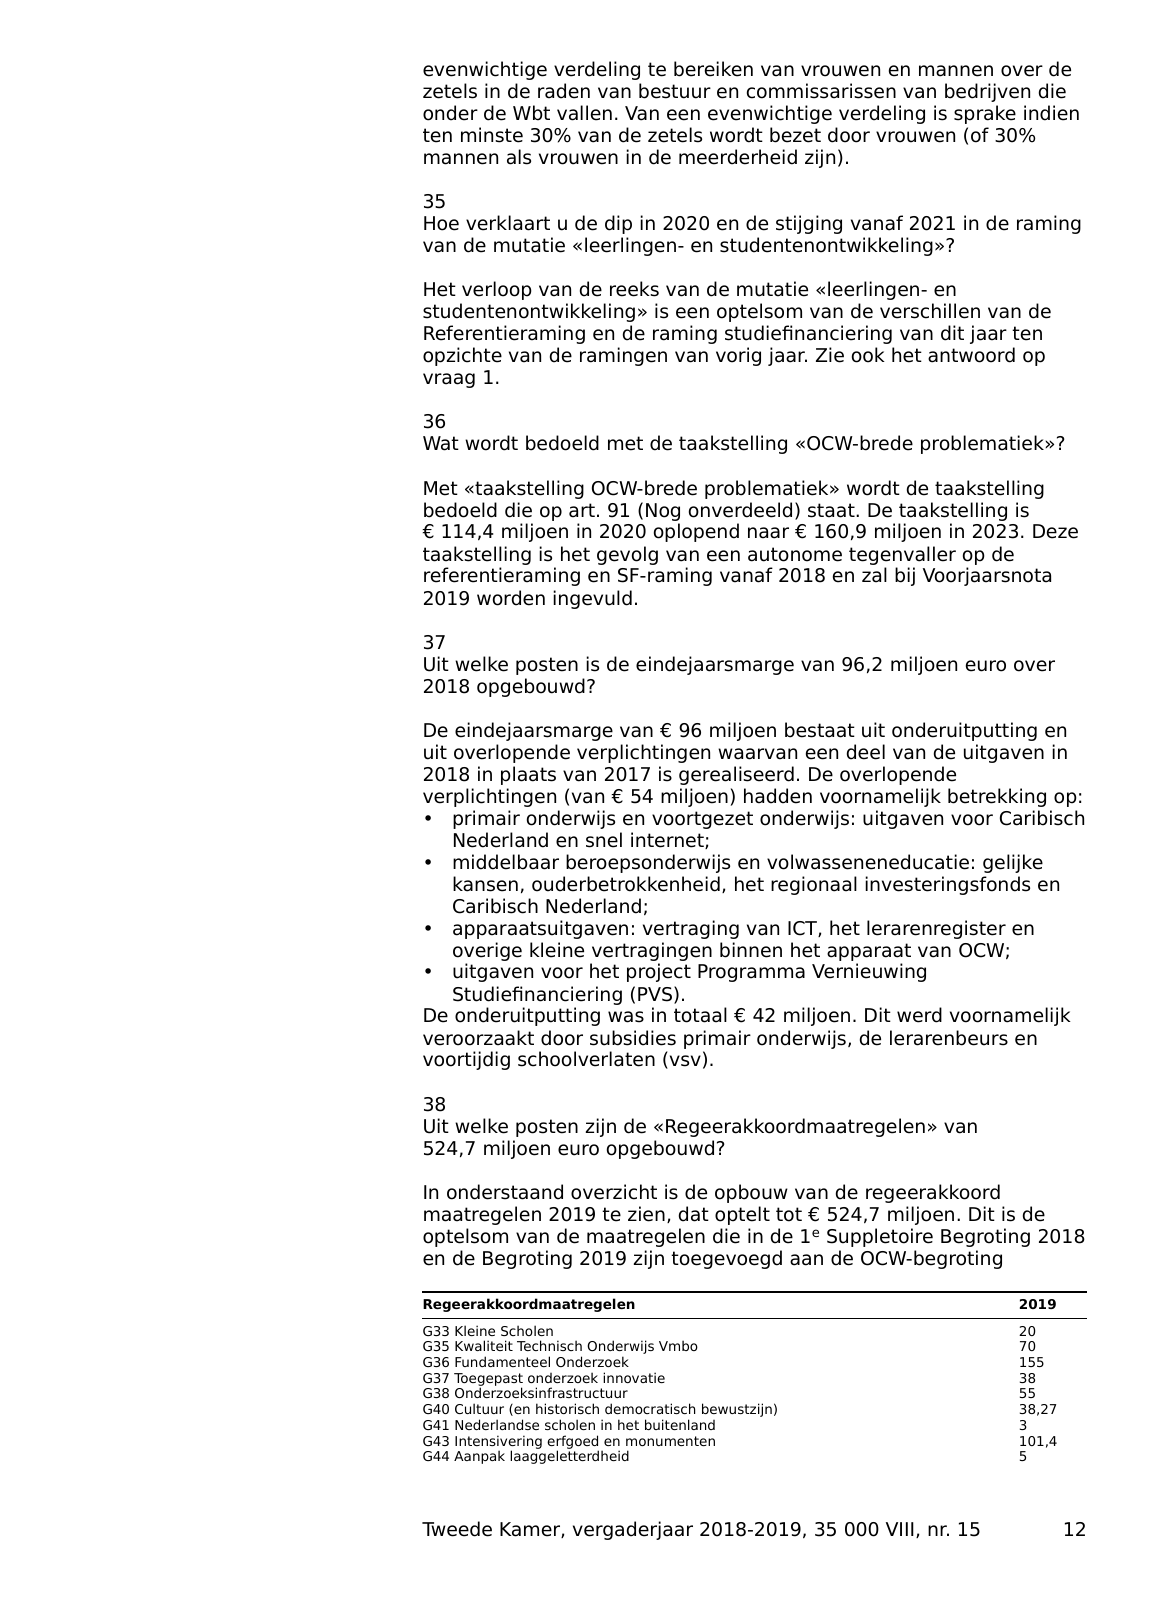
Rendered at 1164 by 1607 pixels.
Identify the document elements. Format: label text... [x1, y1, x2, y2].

table_cell 38 [1013, 1371, 1087, 1386]
text evenwichtige verdeling te bereiken van vrouwen en mannen over de zetels in de raden van bestuur en commissarissen van bedrijven die onder de Wbt vallen. Van een evenwichtige verdeling is sprake indien ten minste 30% van de zetels wordt bezet door vrouwen (of 30% mannen als vrouwen in de meerderheid zijn). [422, 59, 1087, 169]
table_cell 3 [1013, 1418, 1087, 1433]
table_cell 155 [1013, 1355, 1087, 1371]
table_cell 101,4 [1013, 1434, 1087, 1449]
table_cell 70 [1013, 1339, 1087, 1355]
text Uit welke posten is de eindejaarsmarge van 96,2 miljoen euro over 2018 opgebouwd? [422, 653, 1087, 697]
table_header Regeerakkoordmaatregelen [422, 1293, 1013, 1318]
table_cell 55 [1013, 1386, 1087, 1402]
text 38 [422, 1093, 1087, 1116]
text Het verloop van de reeks van de mutatie «leerlingen- en studentenontwikkeling» is een optelsom van de verschillen van de Referentieraming en de raming studiefinanciering van dit jaar ten opzichte van de ramingen van vorig jaar. Zie ook het antwoord op vraag 1. [422, 279, 1087, 389]
table_cell G37 Toegepast onderzoek innovatie [422, 1371, 1013, 1386]
table_cell 5 [1013, 1449, 1087, 1465]
text Hoe verklaart u de dip in 2020 en de stijging vanaf 2021 in de raming van de mutatie «leerlingen- en studentenontwikkeling»? [422, 213, 1087, 257]
text De onderuitputting was in totaal € 42 miljoen. Dit werd voornamelijk veroorzaakt door subsidies primair onderwijs, de lerarenbeurs en voortijdig schoolverlaten (vsv). [422, 1005, 1087, 1071]
text Wat wordt bedoeld met de taakstelling «OCW-brede problematiek»? [422, 433, 1087, 455]
table_cell 38,27 [1013, 1402, 1087, 1418]
text • primair onderwijs en voortgezet onderwijs: uitgaven voor Caribisch Nederland en snel internet; [422, 808, 1087, 852]
text Uit welke posten zijn de «Regeerakkoordmaatregelen» van 524,7 miljoen euro opgebouwd? [422, 1116, 1087, 1159]
table_cell G44 Aanpak laaggeletterdheid [422, 1449, 1013, 1465]
text 35 [422, 191, 1087, 213]
table_cell G35 Kwaliteit Technisch Onderwijs Vmbo [422, 1339, 1013, 1355]
table_cell G38 Onderzoeksinfrastructuur [422, 1386, 1013, 1402]
table_header 2019 [1013, 1293, 1087, 1318]
text 36 [422, 411, 1087, 433]
text De eindejaarsmarge van € 96 miljoen bestaat uit onderuitputting en uit overlopende verplichtingen waarvan een deel van de uitgaven in 2018 in plaats van 2017 is gerealiseerd. De overlopende verplichtingen (van € 54 miljoen) hadden voornamelijk betrekking op: [422, 720, 1087, 808]
text • middelbaar beroepsonderwijs en volwasseneneducatie: gelijke kansen, ouderbetrokkenheid, het regionaal investeringsfonds en Caribisch Nederland; [422, 852, 1087, 917]
text Met «taakstelling OCW-brede problematiek» wordt de taakstelling bedoeld die op art. 91 (Nog onverdeeld) staat. De taakstelling is € 114,4 miljoen in 2020 oplopend naar € 160,9 miljoen in 2023. Deze taakstelling is het gevolg van een autonome tegenvaller op de referentieraming en SF-raming vanaf 2018 en zal bij Voorjaarsnota 2019 worden ingevuld. [422, 477, 1087, 609]
table_cell G40 Cultuur (en historisch democratisch bewustzijn) [422, 1402, 1013, 1418]
text • uitgaven voor het project Programma Vernieuwing Studiefinanciering (PVS). [422, 961, 1087, 1005]
table_cell G36 Fundamenteel Onderzoek [422, 1355, 1013, 1371]
table_cell G43 Intensivering erfgoed en monumenten [422, 1434, 1013, 1449]
text • apparaatsuitgaven: vertraging van ICT, het lerarenregister en overige kleine vertragingen binnen het apparaat van OCW; [422, 917, 1087, 961]
table_cell 20 [1013, 1319, 1087, 1339]
table_cell G33 Kleine Scholen [422, 1319, 1013, 1339]
text In onderstaand overzicht is de opbouw van de regeerakkoord maatregelen 2019 te zien, dat optelt tot € 524,7 miljoen. Dit is de optelsom van de maatregelen die in de 1e Suppletoire Begroting 2018 en de Begroting 2019 zijn toegevoegd aan de OCW-begroting [422, 1182, 1087, 1269]
table_cell G41 Nederlandse scholen in het buitenland [422, 1418, 1013, 1433]
text 37 [422, 632, 1087, 653]
